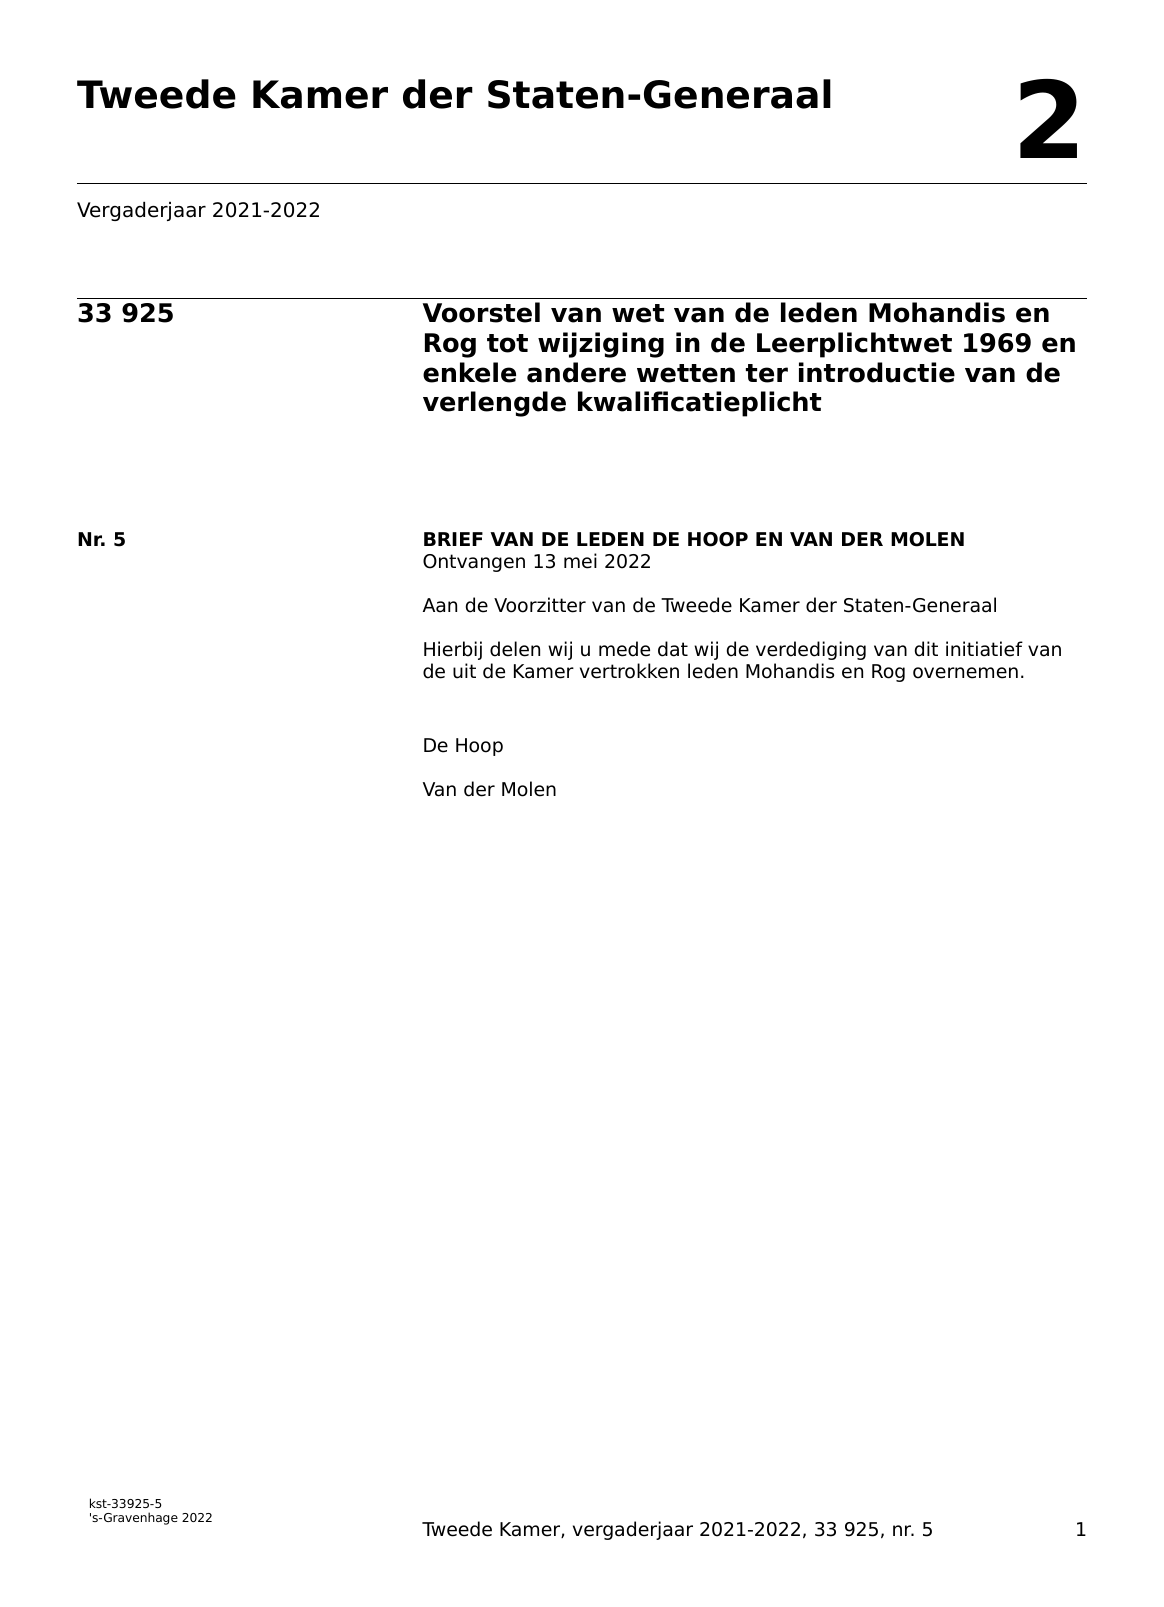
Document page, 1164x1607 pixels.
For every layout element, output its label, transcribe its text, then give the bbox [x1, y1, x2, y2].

text De Hoop Van der Molen [422, 713, 1087, 801]
table_header 2 [886, 59, 1087, 183]
text Hierbij delen wij u mede dat wij de verdediging van dit initiatief van de uit de Kamer vertrokken leden Mohandis en Rog overnemen. [422, 639, 1087, 683]
text kst-33925-5 [88, 1497, 323, 1511]
subtitle Nr. 5 BRIEF VAN DE LEDEN DE HOOP EN VAN DER MOLEN [77, 529, 1087, 551]
text Aan de Voorzitter van de Tweede Kamer der Staten-Generaal [422, 595, 1087, 617]
table_cell Vergaderjaar 2021-2022 [77, 184, 1087, 298]
text Ontvangen 13 mei 2022 [422, 551, 1087, 573]
table_header Tweede Kamer der Staten-Generaal [77, 59, 886, 183]
subtitle 33 925 Voorstel van wet van de leden Mohandis en Rog tot wijziging in de Leerplichtwet 1969 en enkele andere wetten ter introductie van de verlengde kwalificatieplicht [77, 299, 1087, 418]
text 's-Gravenhage 2022 [88, 1511, 323, 1525]
